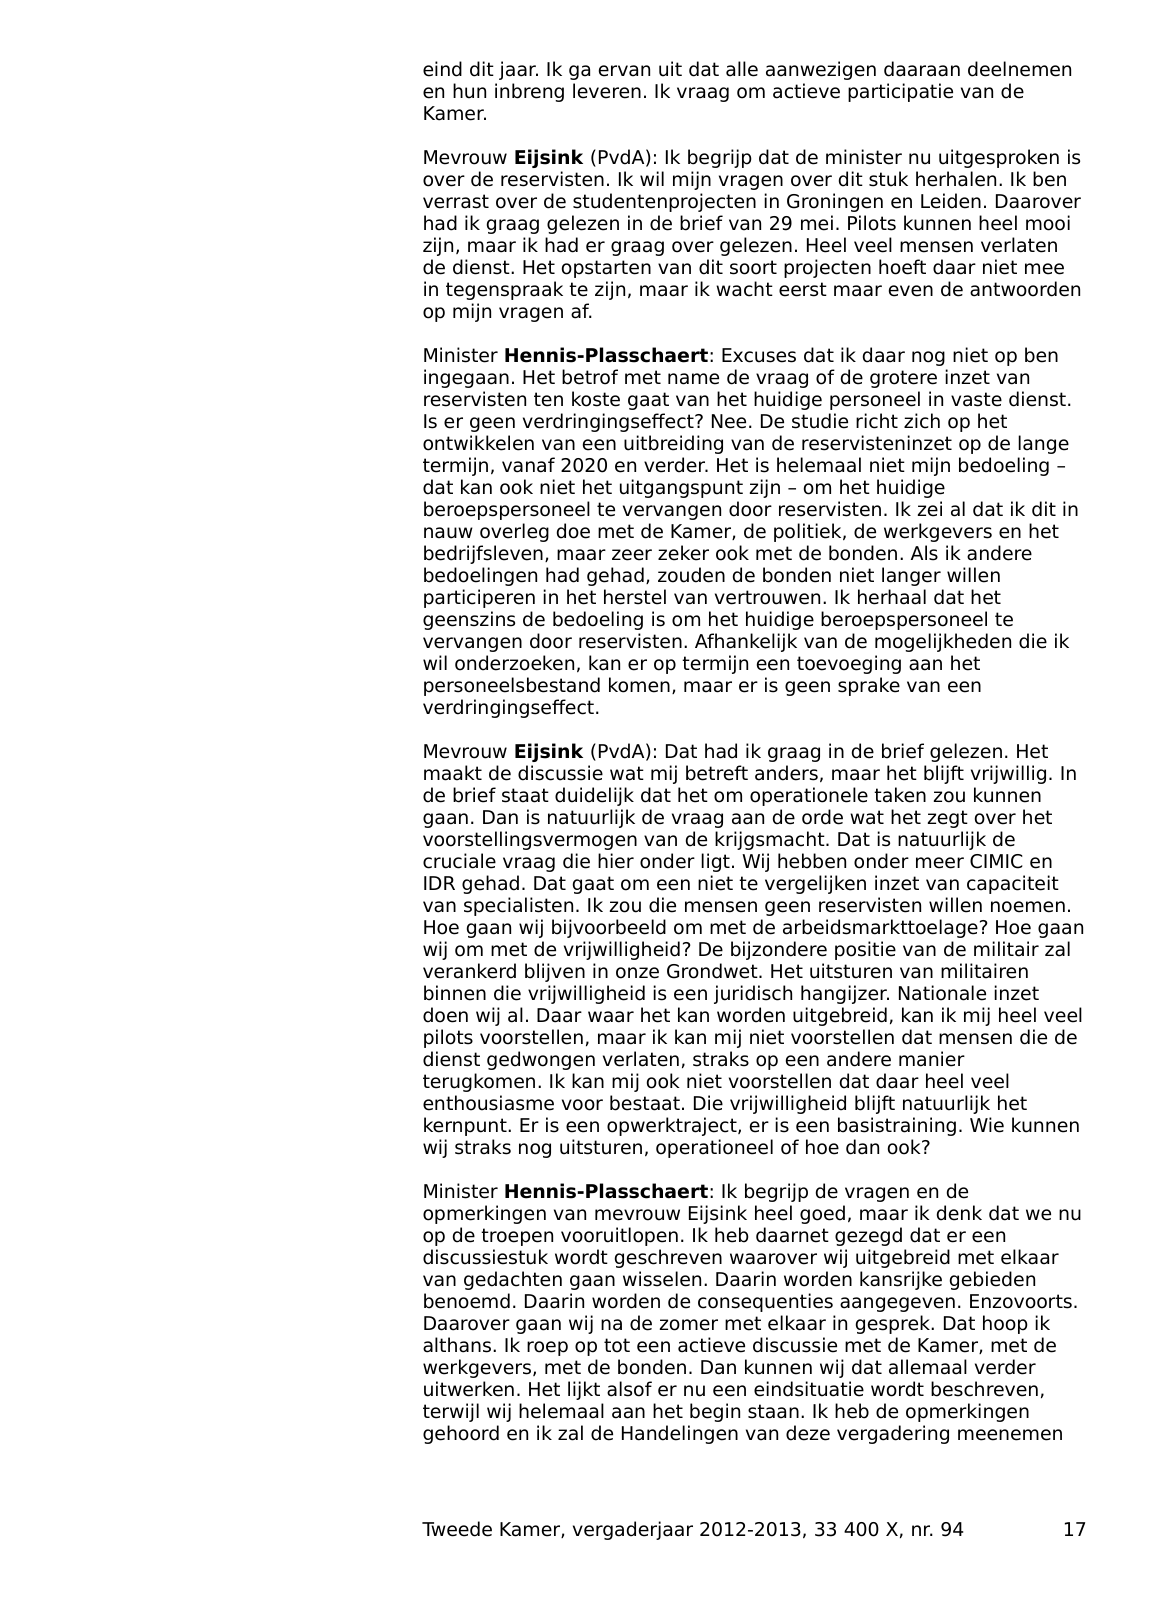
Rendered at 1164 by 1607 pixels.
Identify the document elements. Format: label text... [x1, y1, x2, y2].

text Mevrouw Eijsink (PvdA): Dat had ik graag in de brief gelezen. Het maakt de discussie wat mij betreft anders, maar het blijft vrijwillig. In de brief staat duidelijk dat het om operationele taken zou kunnen gaan. Dan is natuurlijk de vraag aan de orde wat het zegt over het voorstellingsvermogen van de krijgsmacht. Dat is natuurlijk de cruciale vraag die hier onder ligt. Wij hebben onder meer CIMIC en IDR gehad. Dat gaat om een niet te vergelijken inzet van capaciteit van specialisten. Ik zou die mensen geen reservisten willen noemen. Hoe gaan wij bijvoorbeeld om met de arbeidsmarkttoelage? Hoe gaan wij om met de vrijwilligheid? De bijzondere positie van de militair zal verankerd blijven in onze Grondwet. Het uitsturen van militairen binnen die vrijwilligheid is een juridisch hangijzer. Nationale inzet doen wij al. Daar waar het kan worden uitgebreid, kan ik mij heel veel pilots voorstellen, maar ik kan mij niet voorstellen dat mensen die de dienst gedwongen verlaten, straks op een andere manier terugkomen. Ik kan mij ook niet voorstellen dat daar heel veel enthousiasme voor bestaat. Die vrijwilligheid blijft natuurlijk het kernpunt. Er is een opwerktraject, er is een basistraining. Wie kunnen wij straks nog uitsturen, operationeel of hoe dan ook? [422, 741, 1087, 1159]
text Mevrouw Eijsink (PvdA): Ik begrijp dat de minister nu uitgesproken is over de reservisten. Ik wil mijn vragen over dit stuk herhalen. Ik ben verrast over de studentenprojecten in Groningen en Leiden. Daarover had ik graag gelezen in de brief van 29 mei. Pilots kunnen heel mooi zijn, maar ik had er graag over gelezen. Heel veel mensen verlaten de dienst. Het opstarten van dit soort projecten hoeft daar niet mee in tegenspraak te zijn, maar ik wacht eerst maar even de antwoorden op mijn vragen af. [422, 147, 1087, 323]
text Minister Hennis-Plasschaert: Excuses dat ik daar nog niet op ben ingegaan. Het betrof met name de vraag of de grotere inzet van reservisten ten koste gaat van het huidige personeel in vaste dienst. Is er geen verdringingseffect? Nee. De studie richt zich op het ontwikkelen van een uitbreiding van de reservisteninzet op de lange termijn, vanaf 2020 en verder. Het is helemaal niet mijn bedoeling – dat kan ook niet het uitgangspunt zijn – om het huidige beroepspersoneel te vervangen door reservisten. Ik zei al dat ik dit in nauw overleg doe met de Kamer, de politiek, de werkgevers en het bedrijfsleven, maar zeer zeker ook met de bonden. Als ik andere bedoelingen had gehad, zouden de bonden niet langer willen participeren in het herstel van vertrouwen. Ik herhaal dat het geenszins de bedoeling is om het huidige beroepspersoneel te vervangen door reservisten. Afhankelijk van de mogelijkheden die ik wil onderzoeken, kan er op termijn een toevoeging aan het personeelsbestand komen, maar er is geen sprake van een verdringingseffect. [422, 345, 1087, 719]
text eind dit jaar. Ik ga ervan uit dat alle aanwezigen daaraan deelnemen en hun inbreng leveren. Ik vraag om actieve participatie van de Kamer. [422, 59, 1087, 125]
text Minister Hennis-Plasschaert: Ik begrijp de vragen en de opmerkingen van mevrouw Eijsink heel goed, maar ik denk dat we nu op de troepen vooruitlopen. Ik heb daarnet gezegd dat er een discussiestuk wordt geschreven waarover wij uitgebreid met elkaar van gedachten gaan wisselen. Daarin worden kansrijke gebieden benoemd. Daarin worden de consequenties aangegeven. Enzovoorts. Daarover gaan wij na de zomer met elkaar in gesprek. Dat hoop ik althans. Ik roep op tot een actieve discussie met de Kamer, met de werkgevers, met de bonden. Dan kunnen wij dat allemaal verder uitwerken. Het lijkt alsof er nu een eindsituatie wordt beschreven, terwijl wij helemaal aan het begin staan. Ik heb de opmerkingen gehoord en ik zal de Handelingen van deze vergadering meenemen [422, 1181, 1087, 1444]
